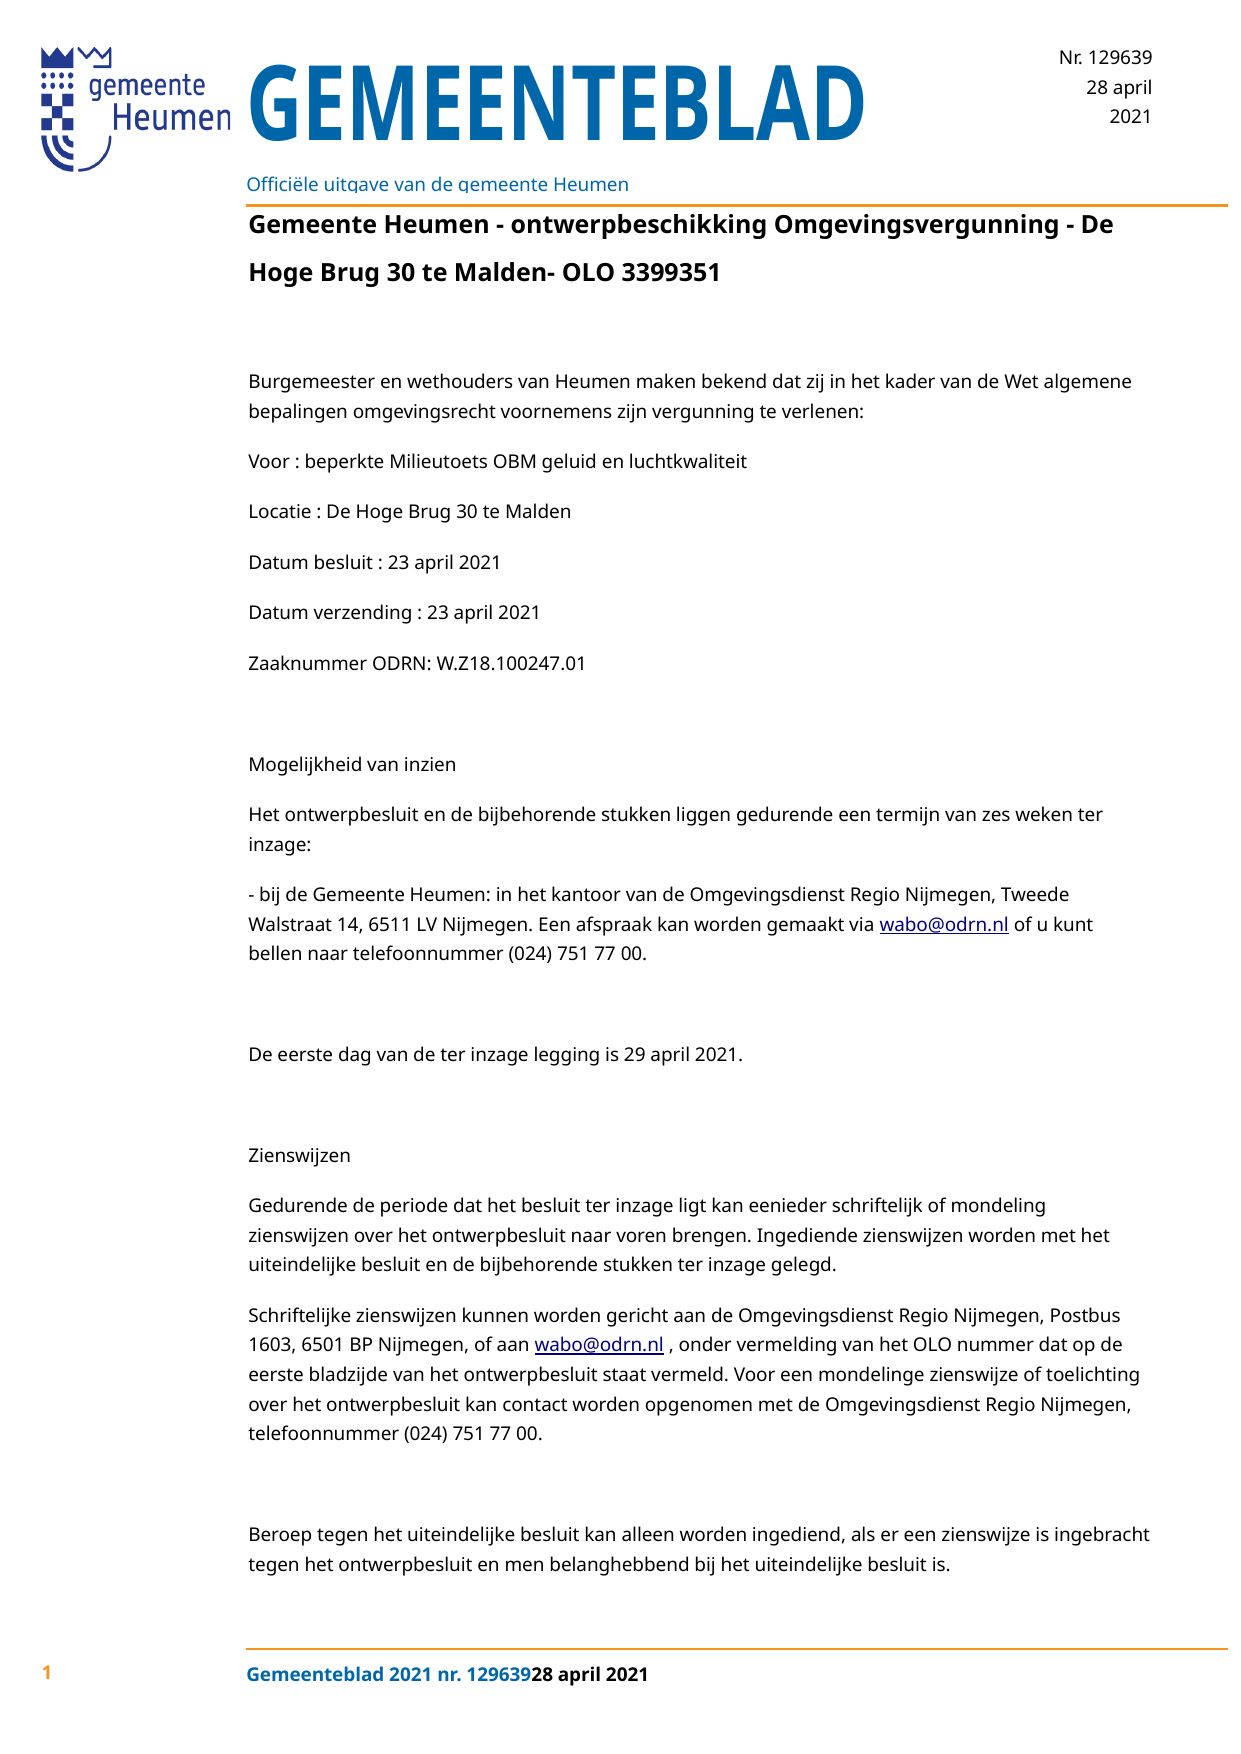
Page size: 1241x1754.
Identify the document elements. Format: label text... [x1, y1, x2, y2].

text Zienswijzen [248, 1142, 1152, 1168]
text Gemeente Heumen - ontwerpbeschikking Omgevingsvergunning - De Hoge Brug 30 te Malden- OLO 3399351 [248, 207, 1152, 288]
text Datum besluit : 23 april 2021 [248, 549, 1152, 575]
text Datum verzending : 23 april 2021 [248, 599, 1152, 625]
text Gedurende de periode dat het besluit ter inzage ligt kan eenieder schriftelijk of mondeling zienswijzen over het ontwerpbesluit naar voren brengen. Ingediende zienswijzen worden met het uiteindelijke besluit en de bijbehorende stukken ter inzage gelegd. [248, 1192, 1152, 1277]
picture [41, 47, 231, 172]
text - bij de Gemeente Heumen: in het kantoor van de Omgevingsdienst Regio Nijmegen, Tweede Walstraat 14, 6511 LV Nijmegen. Een afspraak kan worden gemaakt via wabo@odrn.nl of u kunt bellen naar telefoonnummer (024) 751 77 00. [248, 881, 1152, 966]
text Beroep tegen het uiteindelijke besluit kan alleen worden ingediend, als er een zienswijze is ingebracht tegen het ontwerpbesluit en men belanghebbend bij het uiteindelijke besluit is. [248, 1521, 1152, 1577]
text Mogelijkheid van inzien [248, 751, 1152, 777]
text Burgemeester en wethouders van Heumen maken bekend dat zij in het kader van de Wet algemene bepalingen omgevingsrecht voornemens zijn vergunning te verlenen: [248, 368, 1152, 424]
text Zaaknummer ODRN: W.Z18.100247.01 [248, 650, 1152, 676]
text Schriftelijke zienswijzen kunnen worden gericht aan de Omgevingsdienst Regio Nijmegen, Postbus 1603, 6501 BP Nijmegen, of aan wabo@odrn.nl , onder vermelding van het OLO nummer dat op de eerste bladzijde van het ontwerpbesluit staat vermeld. Voor een mondelinge zienswijze of toelichting over het ontwerpbesluit kan contact worden opgenomen met de Omgevingsdienst Regio Nijmegen, telefoonnummer (024) 751 77 00. [248, 1302, 1152, 1446]
text Locatie : De Hoge Brug 30 te Malden [248, 499, 1152, 524]
text De eerste dag van de ter inzage legging is 29 april 2021. [248, 1041, 1152, 1067]
text Het ontwerpbesluit en de bijbehorende stukken liggen gedurende een termijn van zes weken ter inzage: [248, 801, 1152, 857]
text Voor : beperkte Milieutoets OBM geluid en luchtkwaliteit [248, 448, 1152, 474]
